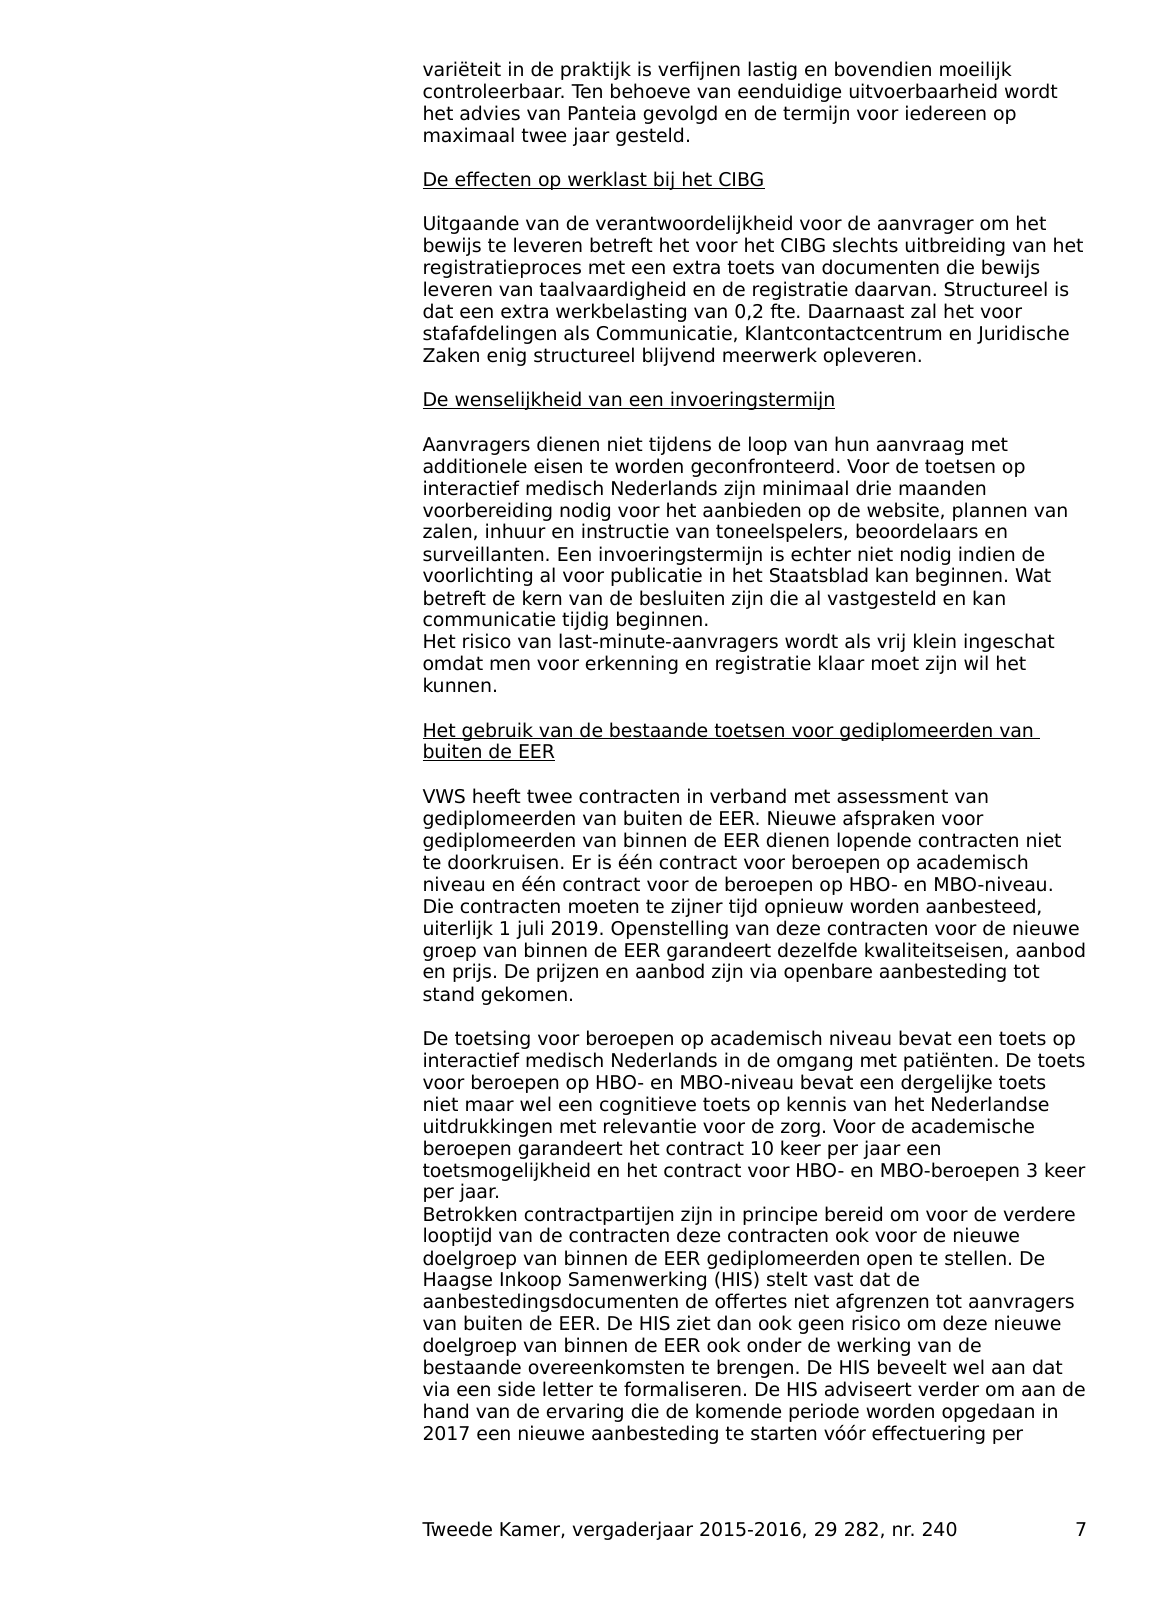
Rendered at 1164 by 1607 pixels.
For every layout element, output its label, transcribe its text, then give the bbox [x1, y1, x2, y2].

subtitle De wenselijkheid van een invoeringstermijn [422, 389, 1087, 411]
text Betrokken contractpartijen zijn in principe bereid om voor de verdere looptijd van de contracten deze contracten ook voor de nieuwe doelgroep van binnen de EER gediplomeerden open te stellen. De Haagse Inkoop Samenwerking (HIS) stelt vast dat de aanbestedingsdocumenten de offertes niet afgrenzen tot aanvragers van buiten de EER. De HIS ziet dan ook geen risico om deze nieuwe doelgroep van binnen de EER ook onder de werking van de bestaande overeenkomsten te brengen. De HIS beveelt wel aan dat via een side letter te formaliseren. De HIS adviseert verder om aan de hand van de ervaring die de komende periode worden opgedaan in 2017 een nieuwe aanbesteding te starten vóór effectuering per [422, 1203, 1087, 1445]
text variëteit in de praktijk is verfijnen lastig en bovendien moeilijk controleerbaar. Ten behoeve van eenduidige uitvoerbaarheid wordt het advies van Panteia gevolgd en de termijn voor iedereen op maximaal twee jaar gesteld. [422, 59, 1087, 147]
subtitle Het gebruik van de bestaande toetsen voor gediplomeerden van buiten de EER [422, 719, 1087, 763]
text Het risico van last-minute-aanvragers wordt als vrij klein ingeschat omdat men voor erkenning en registratie klaar moet zijn wil het kunnen. [422, 631, 1087, 697]
text VWS heeft twee contracten in verband met assessment van gediplomeerden van buiten de EER. Nieuwe afspraken voor gediplomeerden van binnen de EER dienen lopende contracten niet te doorkruisen. Er is één contract voor beroepen op academisch niveau en één contract voor de beroepen op HBO- en MBO-niveau. Die contracten moeten te zijner tijd opnieuw worden aanbesteed, uiterlijk 1 juli 2019. Openstelling van deze contracten voor de nieuwe groep van binnen de EER garandeert dezelfde kwaliteitseisen, aanbod en prijs. De prijzen en aanbod zijn via openbare aanbesteding tot stand gekomen. [422, 786, 1087, 1005]
text Aanvragers dienen niet tijdens de loop van hun aanvraag met additionele eisen te worden geconfronteerd. Voor de toetsen op interactief medisch Nederlands zijn minimaal drie maanden voorbereiding nodig voor het aanbieden op de website, plannen van zalen, inhuur en instructie van toneelspelers, beoordelaars en surveillanten. Een invoeringstermijn is echter niet nodig indien de voorlichting al voor publicatie in het Staatsblad kan beginnen. Wat betreft de kern van de besluiten zijn die al vastgesteld en kan communicatie tijdig beginnen. [422, 433, 1087, 631]
subtitle De effecten op werklast bij het CIBG [422, 169, 1087, 191]
text Uitgaande van de verantwoordelijkheid voor de aanvrager om het bewijs te leveren betreft het voor het CIBG slechts uitbreiding van het registratieproces met een extra toets van documenten die bewijs leveren van taalvaardigheid en de registratie daarvan. Structureel is dat een extra werkbelasting van 0,2 fte. Daarnaast zal het voor stafafdelingen als Communicatie, Klantcontactcentrum en Juridische Zaken enig structureel blijvend meerwerk opleveren. [422, 213, 1087, 367]
text De toetsing voor beroepen op academisch niveau bevat een toets op interactief medisch Nederlands in de omgang met patiënten. De toets voor beroepen op HBO- en MBO-niveau bevat een dergelijke toets niet maar wel een cognitieve toets op kennis van het Nederlandse uitdrukkingen met relevantie voor de zorg. Voor de academische beroepen garandeert het contract 10 keer per jaar een toetsmogelijkheid en het contract voor HBO- en MBO-beroepen 3 keer per jaar. [422, 1028, 1087, 1203]
